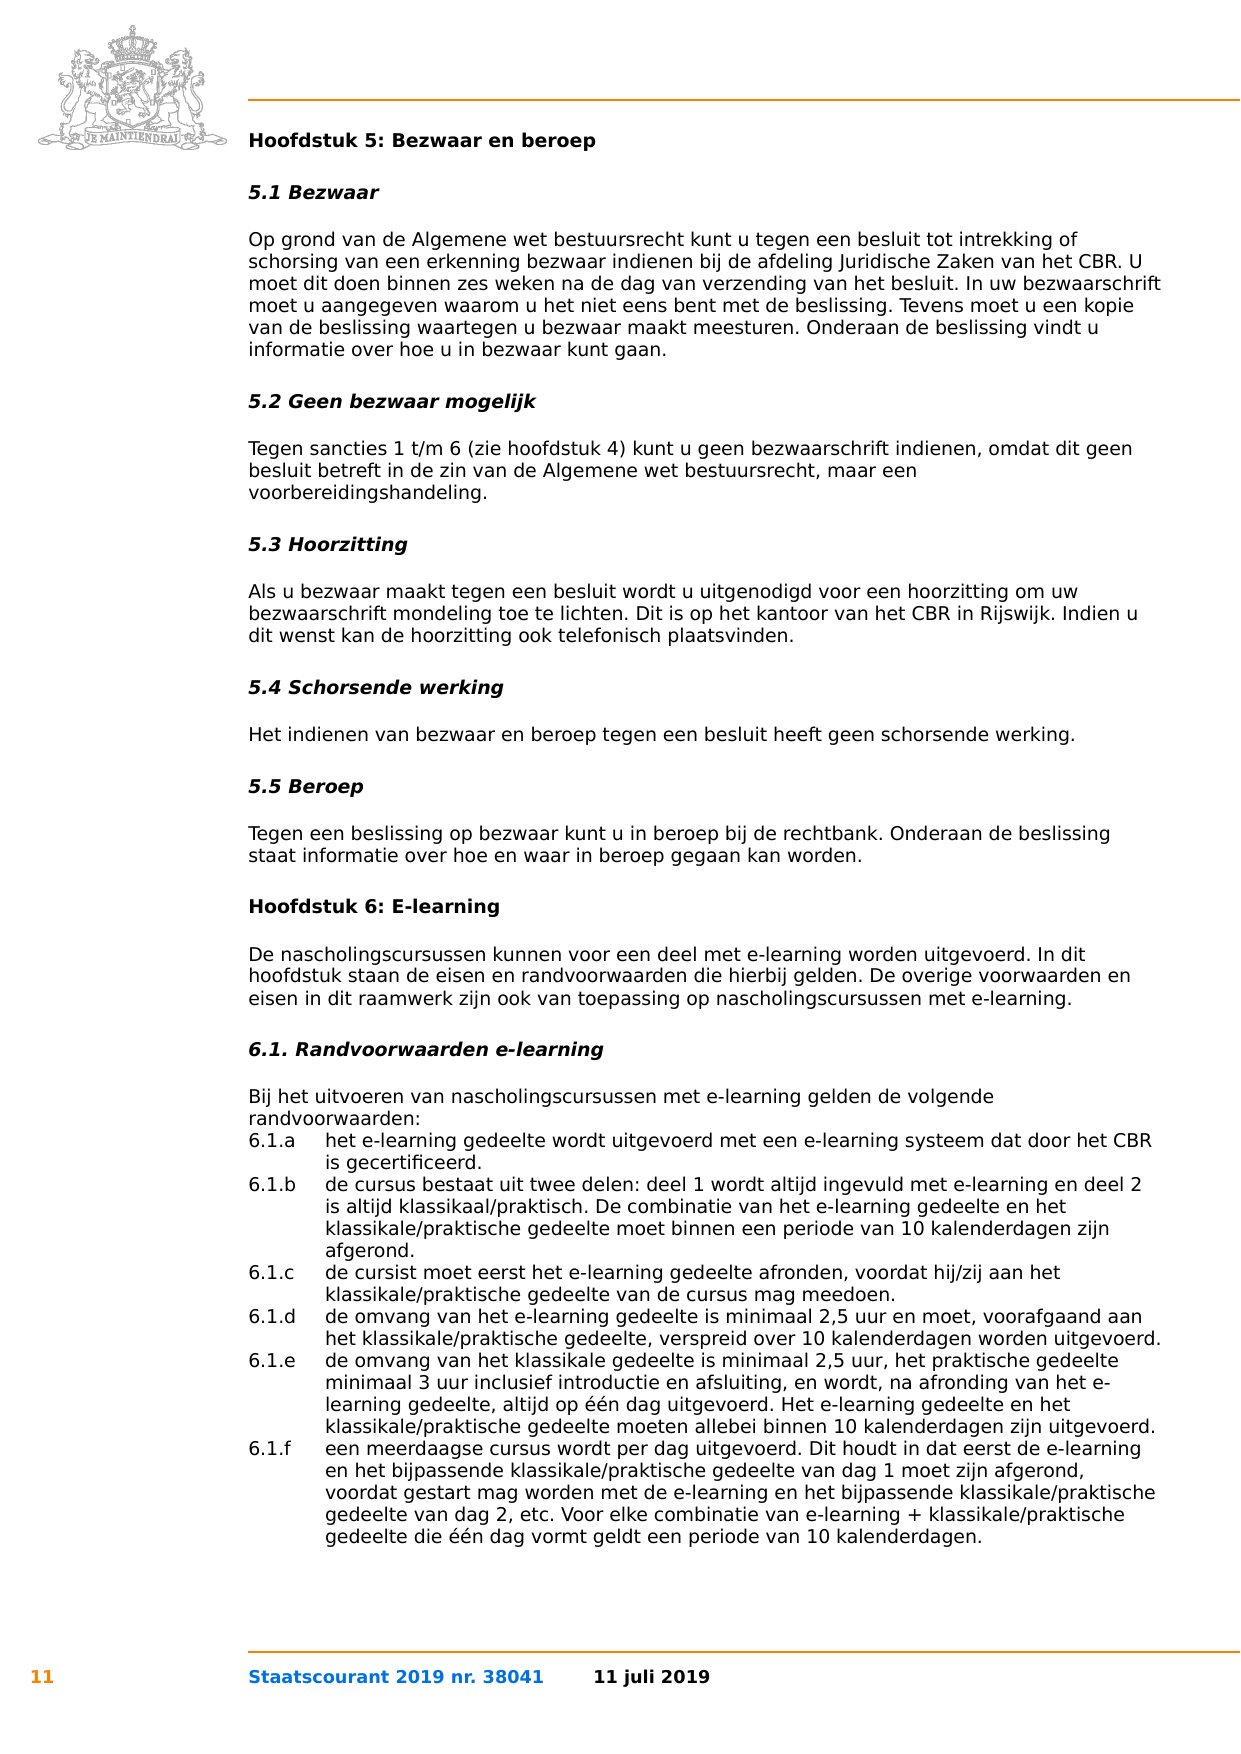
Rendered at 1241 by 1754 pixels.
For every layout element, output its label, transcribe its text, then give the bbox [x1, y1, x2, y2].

subtitle 5.5 Beroep [248, 776, 1163, 797]
text 6.1.b de cursus bestaat uit twee delen: deel 1 wordt altijd ingevuld met e-learning en deel 2 is altijd klassikaal/praktisch. De combinatie van het e-learning gedeelte en het klassikale/praktische gedeelte moet binnen een periode van 10 kalenderdagen zijn afgerond. [248, 1174, 1163, 1262]
text 6.1.d de omvang van het e-learning gedeelte is minimaal 2,5 uur en moet, voorafgaand aan het klassikale/praktische gedeelte, verspreid over 10 kalenderdagen worden uitgevoerd. [248, 1306, 1163, 1350]
text Tegen een beslissing op bezwaar kunt u in beroep bij de rechtbank. Onderaan de beslissing staat informatie over hoe en waar in beroep gegaan kan worden. [248, 822, 1163, 866]
subtitle 5.1 Bezwaar [248, 182, 1163, 204]
subtitle Hoofdstuk 6: E-learning [248, 896, 1163, 918]
subtitle 5.4 Schorsende werking [248, 677, 1163, 698]
text De nascholingscursussen kunnen voor een deel met e-learning worden uitgevoerd. In dit hoofdstuk staan de eisen en randvoorwaarden die hierbij gelden. De overige voorwaarden en eisen in dit raamwerk zijn ook van toepassing op nascholingscursussen met e-learning. [248, 943, 1163, 1009]
subtitle 6.1. Randvoorwaarden e-learning [248, 1039, 1163, 1061]
text 6.1.c de cursist moet eerst het e-learning gedeelte afronden, voordat hij/zij aan het klassikale/praktische gedeelte van de cursus mag meedoen. [248, 1262, 1163, 1306]
text 6.1.e de omvang van het klassikale gedeelte is minimaal 2,5 uur, het praktische gedeelte minimaal 3 uur inclusief introductie en afsluiting, en wordt, na afronding van het e-learning gedeelte, altijd op één dag uitgevoerd. Het e-learning gedeelte en het klassikale/praktische gedeelte moeten allebei binnen 10 kalenderdagen zijn uitgevoerd. [248, 1350, 1163, 1438]
picture [38, 25, 227, 150]
text 6.1.a het e-learning gedeelte wordt uitgevoerd met een e-learning systeem dat door het CBR is gecertificeerd. [248, 1130, 1163, 1174]
subtitle Hoofdstuk 5: Bezwaar en beroep [248, 130, 1163, 152]
text Bij het uitvoeren van nascholingscursussen met e-learning gelden de volgende randvoorwaarden: [248, 1086, 1163, 1130]
text Het indienen van bezwaar en beroep tegen een besluit heeft geen schorsende werking. [248, 723, 1163, 746]
subtitle 5.3 Hoorzitting [248, 534, 1163, 556]
text Op grond van de Algemene wet bestuursrecht kunt u tegen een besluit tot intrekking of schorsing van een erkenning bezwaar indienen bij de afdeling Juridische Zaken van het CBR. U moet dit doen binnen zes weken na de dag van verzending van het besluit. In uw bezwaarschrift moet u aangegeven waarom u het niet eens bent met de beslissing. Tevens moet u een kopie van de beslissing waartegen u bezwaar maakt meesturen. Onderaan de beslissing vindt u informatie over hoe u in bezwaar kunt gaan. [248, 229, 1163, 361]
text Als u bezwaar maakt tegen een besluit wordt u uitgenodigd voor een hoorzitting om uw bezwaarschrift mondeling toe te lichten. Dit is op het kantoor van het CBR in Rijswijk. Indien u dit wenst kan de hoorzitting ook telefonisch plaatsvinden. [248, 581, 1163, 647]
subtitle 5.2 Geen bezwaar mogelijk [248, 391, 1163, 413]
text 6.1.f een meerdaagse cursus wordt per dag uitgevoerd. Dit houdt in dat eerst de e-learning en het bijpassende klassikale/praktische gedeelte van dag 1 moet zijn afgerond, voordat gestart mag worden met de e-learning en het bijpassende klassikale/praktische gedeelte van dag 2, etc. Voor elke combinatie van e-learning + klassikale/praktische gedeelte die één dag vormt geldt een periode van 10 kalenderdagen. [248, 1438, 1163, 1548]
text Tegen sancties 1 t/m 6 (zie hoofdstuk 4) kunt u geen bezwaarschrift indienen, omdat dit geen besluit betreft in de zin van de Algemene wet bestuursrecht, maar een voorbereidingshandeling. [248, 438, 1163, 504]
